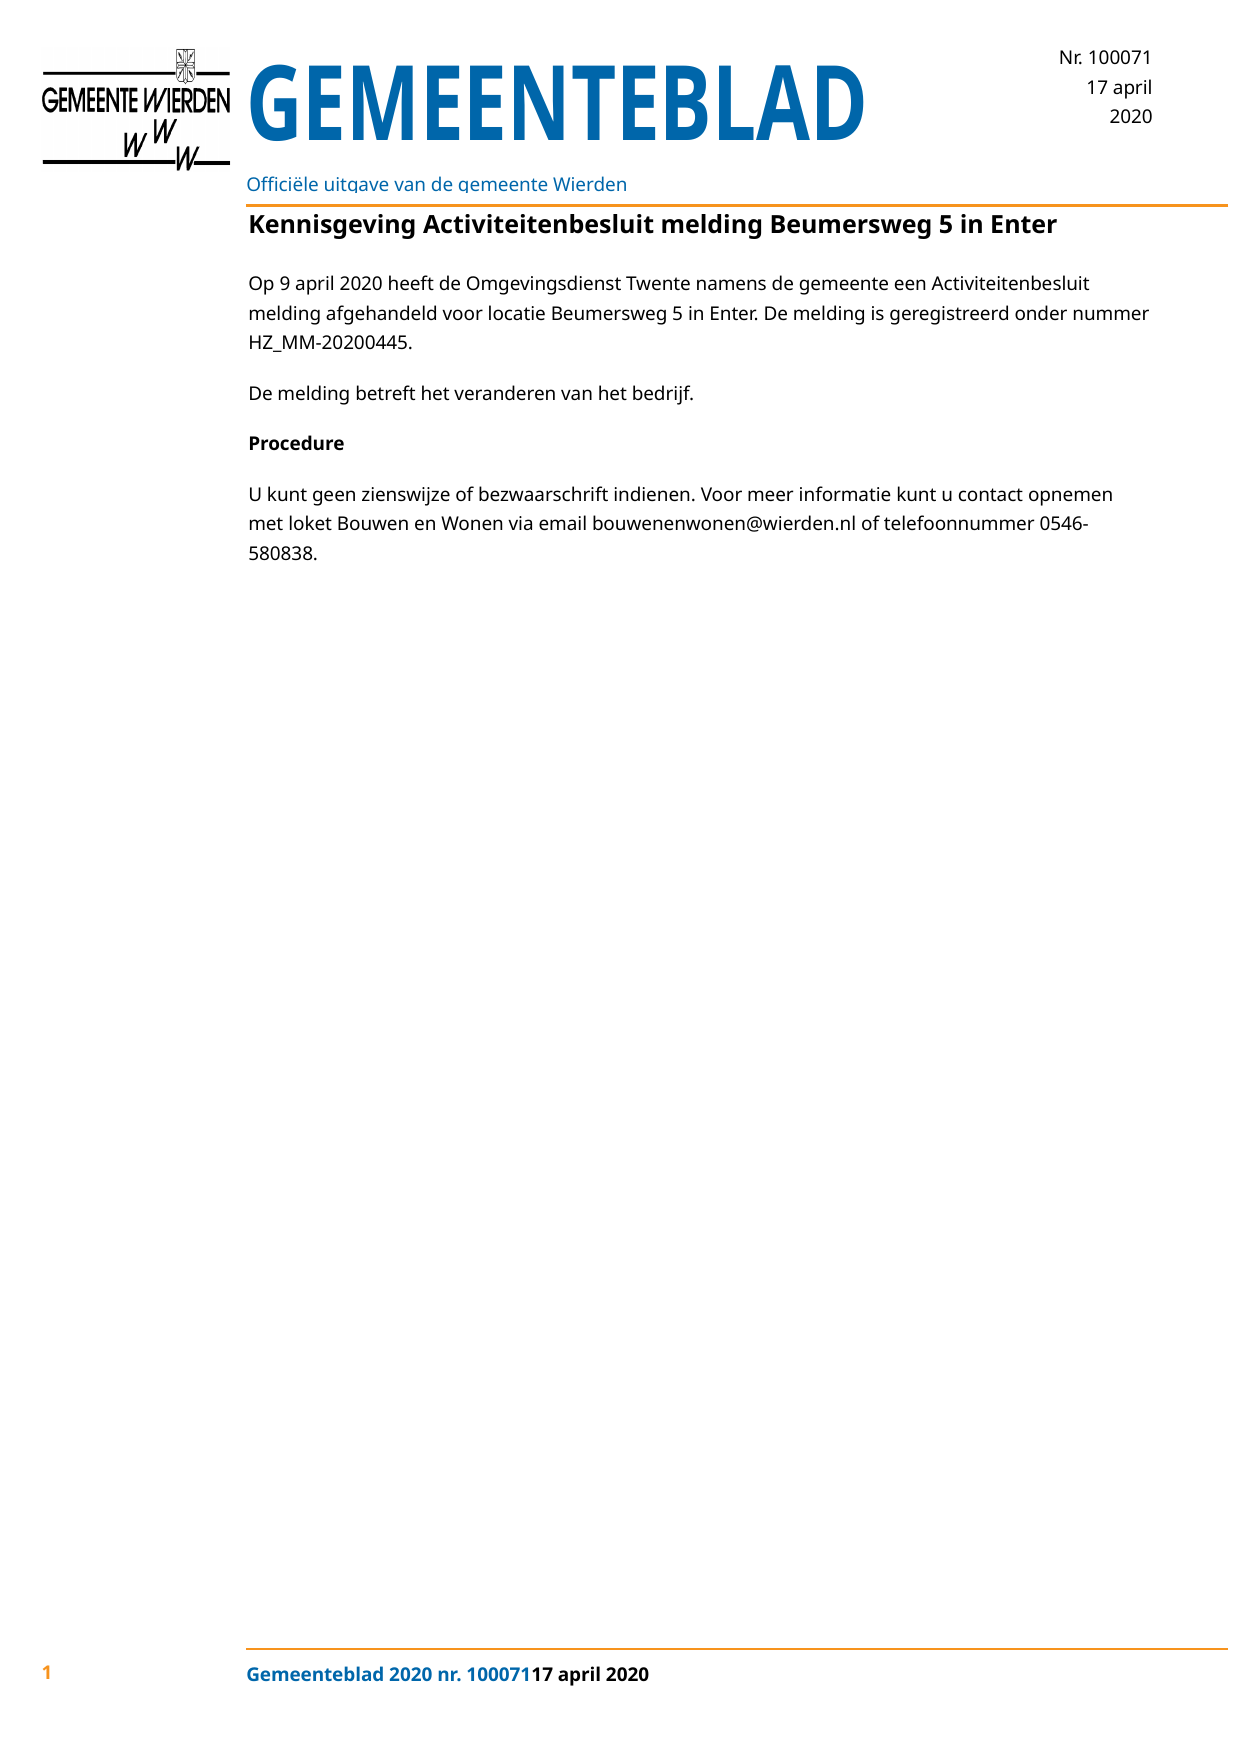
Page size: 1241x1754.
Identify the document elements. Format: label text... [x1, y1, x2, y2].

text Kennisgeving Activiteitenbesluit melding Beumersweg 5 in Enter [248, 207, 1152, 241]
text De melding betreft het veranderen van het bedrijf. [248, 380, 1152, 406]
text Procedure [248, 430, 1152, 456]
text Op 9 april 2020 heeft de Omgevingsdienst Twente namens de gemeente een Activiteitenbesluit melding afgehandeld voor locatie Beumersweg 5 in Enter. De melding is geregistreerd onder nummer HZ_MM-20200445. [248, 270, 1152, 355]
picture [41, 47, 231, 172]
text U kunt geen zienswijze of bezwaarschrift indienen. Voor meer informatie kunt u contact opnemen met loket Bouwen en Wonen via email bouwenenwonen@wierden.nl of telefoonnummer 0546-580838. [248, 481, 1152, 566]
